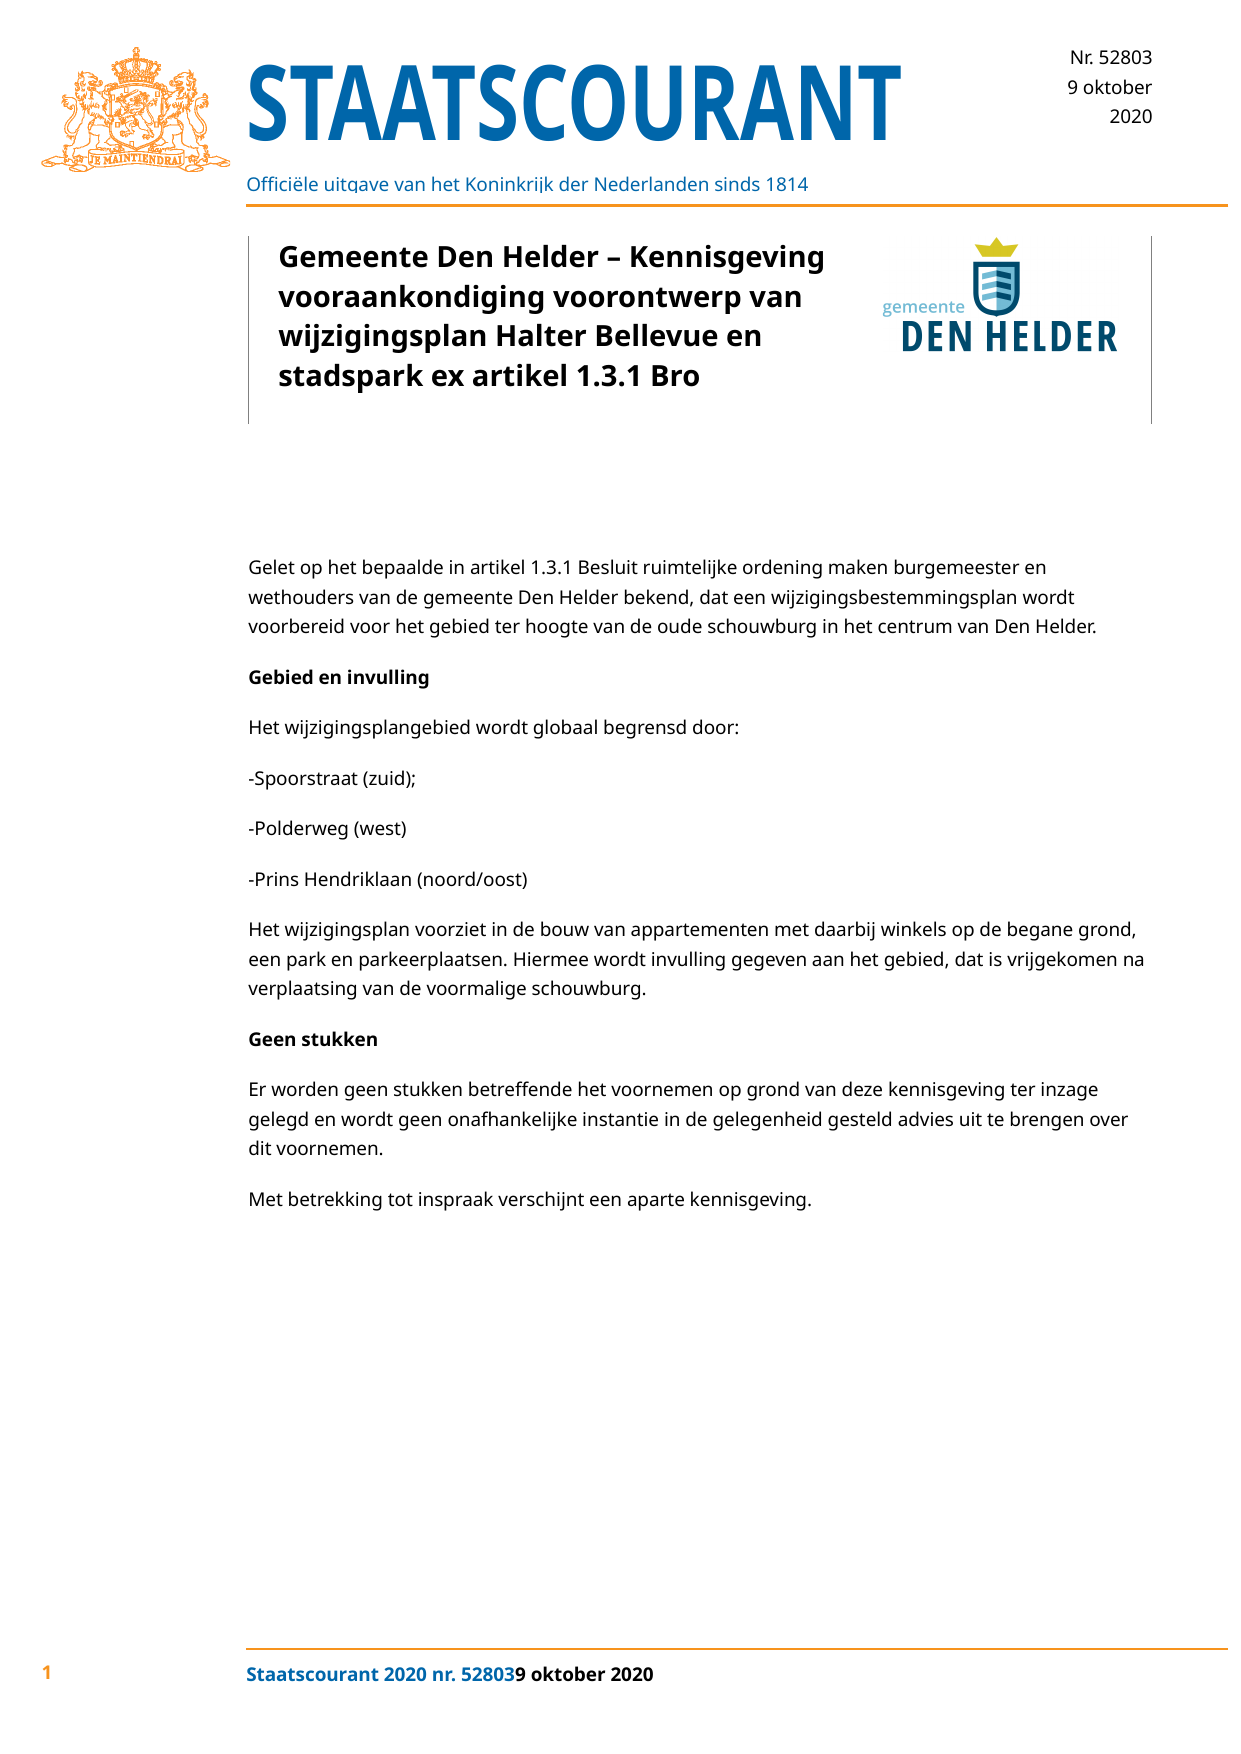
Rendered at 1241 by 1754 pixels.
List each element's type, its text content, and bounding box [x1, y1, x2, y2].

text Het wijzigingsplan voorziet in de bouw van appartementen met daarbij winkels op de begane grond, een park en parkeerplaatsen. Hiermee wordt invulling gegeven aan het gebied, dat is vrijgekomen na verplaatsing van de voormalige schouwburg. [248, 916, 1152, 1001]
text Gebied en invulling [248, 664, 1152, 690]
text Geen stukken [248, 1026, 1152, 1051]
picture [993, 339, 999, 352]
text -Prins Hendriklaan (noord/oost) [248, 866, 1152, 891]
table_header [850, 236, 1151, 424]
text Gelet op het bepaalde in artikel 1.3.1 Besluit ruimtelijke ordening maken burgemeester en wethouders van de gemeente Den Helder bekend, dat een wijzigingsbestemmingsplan wordt voorbereid voor het gebied ter hoogte van de oude schouwburg in het centrum van Den Helder. [248, 554, 1152, 639]
text Het wijzigingsplangebied wordt globaal begrensd door: [248, 714, 1152, 740]
text Met betrekking tot inspraak verschijnt een aparte kennisgeving. [248, 1186, 1152, 1211]
picture [1105, 340, 1110, 352]
picture [909, 326, 916, 346]
picture [41, 47, 231, 172]
text Er worden geen stukken betreffende het voornemen op grond van deze kennisgeving ter inzage gelegd en wordt geen onafhankelijke instantie in de gelegenheid gesteld advies uit te brengen over dit voornemen. [248, 1076, 1152, 1161]
text -Polderweg (west) [248, 815, 1152, 841]
table_header Gemeente Den Helder – Kennisgeving vooraankondiging voorontwerp van wijzigingsplan Halter Bellevue en stadspark ex artikel 1.3.1 Bro [249, 236, 850, 424]
picture [955, 334, 963, 352]
text -Spoorstraat (zuid); [248, 765, 1152, 791]
picture [882, 236, 1119, 352]
picture [1058, 326, 1065, 346]
